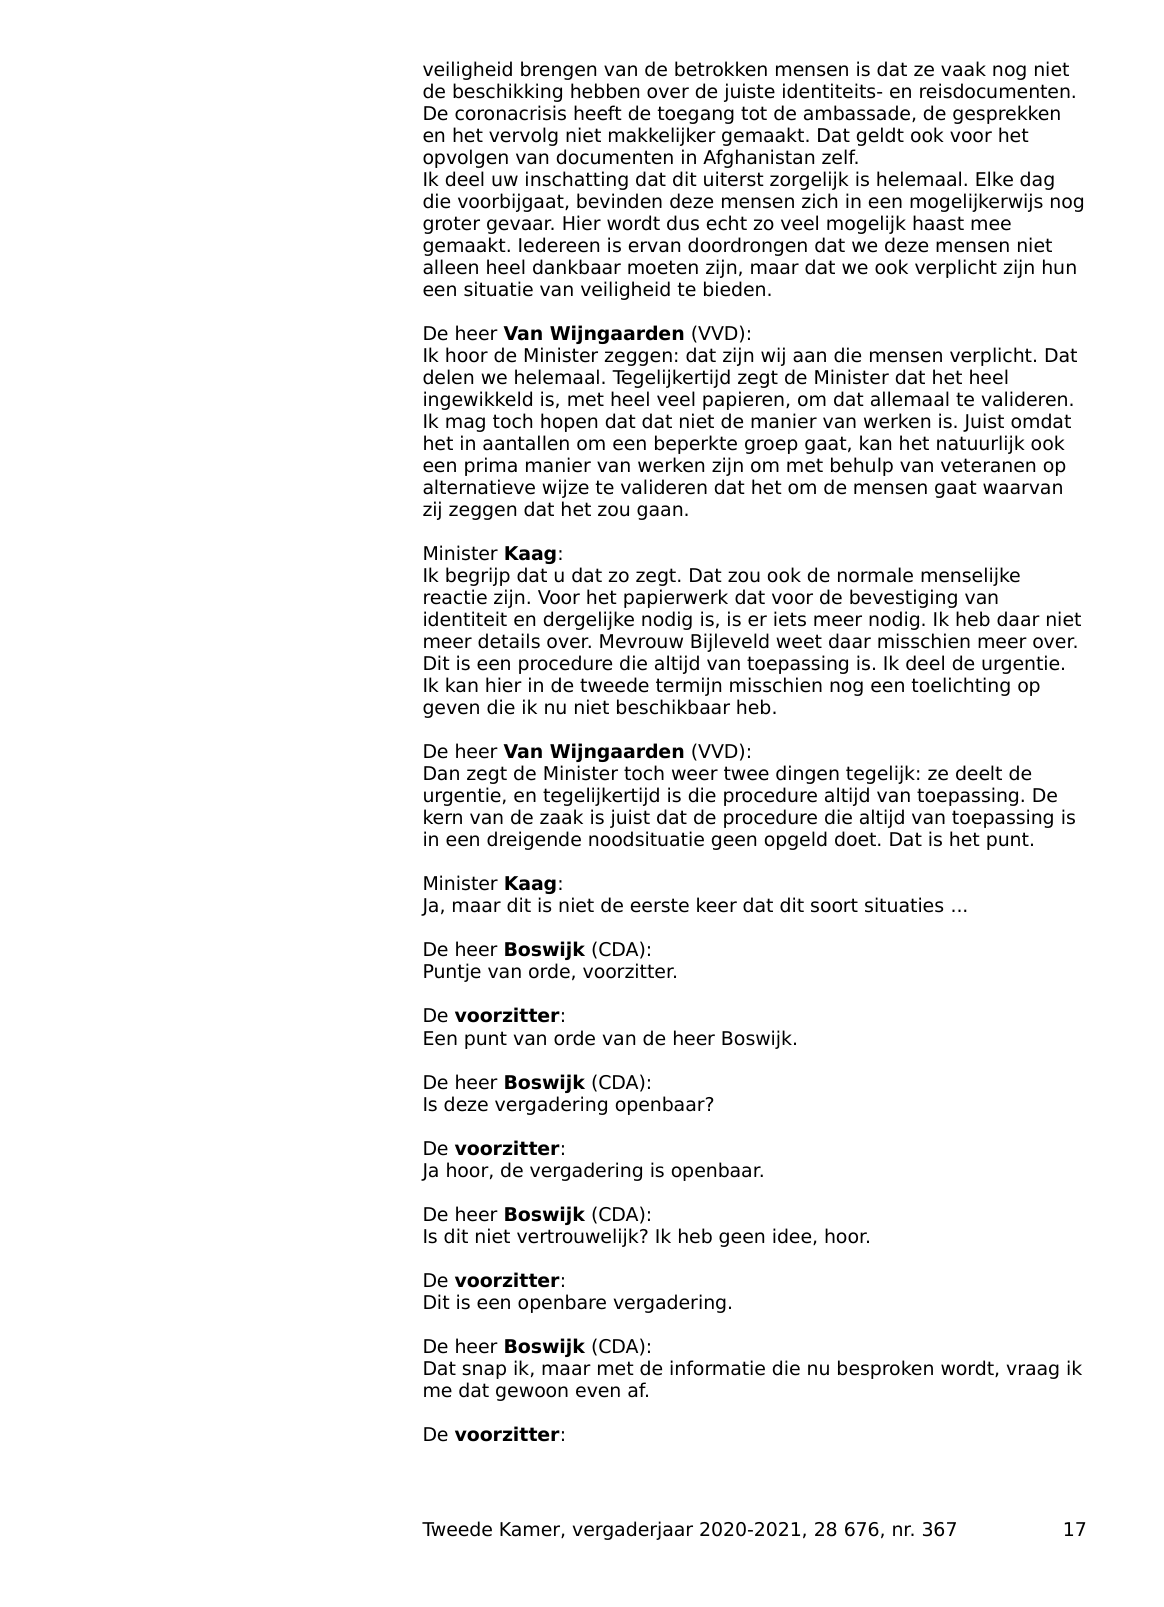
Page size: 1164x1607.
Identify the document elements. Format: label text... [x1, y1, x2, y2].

text Dat snap ik, maar met de informatie die nu besproken wordt, vraag ik me dat gewoon even af. [422, 1358, 1087, 1402]
text De heer Van Wijngaarden (VVD): [422, 741, 1087, 763]
text Is deze vergadering openbaar? [422, 1093, 1087, 1116]
text Dit is een openbare vergadering. [422, 1292, 1087, 1314]
text De voorzitter: [422, 1005, 1087, 1027]
text De heer Boswijk (CDA): [422, 1336, 1087, 1358]
text De heer Van Wijngaarden (VVD): [422, 323, 1087, 345]
text Puntje van orde, voorzitter. [422, 961, 1087, 983]
text De heer Boswijk (CDA): [422, 939, 1087, 961]
text De voorzitter: [422, 1424, 1087, 1446]
text Ik deel uw inschatting dat dit uiterst zorgelijk is helemaal. Elke dag die voorbijgaat, bevinden deze mensen zich in een mogelijkerwijs nog groter gevaar. Hier wordt dus echt zo veel mogelijk haast mee gemaakt. Iedereen is ervan doordrongen dat we deze mensen niet alleen heel dankbaar moeten zijn, maar dat we ook verplicht zijn hun een situatie van veiligheid te bieden. [422, 169, 1087, 301]
text Dan zegt de Minister toch weer twee dingen tegelijk: ze deelt de urgentie, en tegelijkertijd is die procedure altijd van toepassing. De kern van de zaak is juist dat de procedure die altijd van toepassing is in een dreigende noodsituatie geen opgeld doet. Dat is het punt. [422, 763, 1087, 851]
text Minister Kaag: [422, 543, 1087, 565]
text Ik begrijp dat u dat zo zegt. Dat zou ook de normale menselijke reactie zijn. Voor het papierwerk dat voor de bevestiging van identiteit en dergelijke nodig is, is er iets meer nodig. Ik heb daar niet meer details over. Mevrouw Bijleveld weet daar misschien meer over. Dit is een procedure die altijd van toepassing is. Ik deel de urgentie. Ik kan hier in de tweede termijn misschien nog een toelichting op geven die ik nu niet beschikbaar heb. [422, 565, 1087, 719]
text Minister Kaag: [422, 873, 1087, 895]
text De voorzitter: [422, 1270, 1087, 1292]
text Een punt van orde van de heer Boswijk. [422, 1027, 1087, 1049]
text De heer Boswijk (CDA): [422, 1204, 1087, 1226]
text De voorzitter: [422, 1138, 1087, 1160]
text Ja hoor, de vergadering is openbaar. [422, 1160, 1087, 1182]
text Ja, maar dit is niet de eerste keer dat dit soort situaties ... [422, 895, 1087, 917]
text veiligheid brengen van de betrokken mensen is dat ze vaak nog niet de beschikking hebben over de juiste identiteits- en reisdocumenten. De coronacrisis heeft de toegang tot de ambassade, de gesprekken en het vervolg niet makkelijker gemaakt. Dat geldt ook voor het opvolgen van documenten in Afghanistan zelf. [422, 59, 1087, 169]
text Ik hoor de Minister zeggen: dat zijn wij aan die mensen verplicht. Dat delen we helemaal. Tegelijkertijd zegt de Minister dat het heel ingewikkeld is, met heel veel papieren, om dat allemaal te valideren. Ik mag toch hopen dat dat niet de manier van werken is. Juist omdat het in aantallen om een beperkte groep gaat, kan het natuurlijk ook een prima manier van werken zijn om met behulp van veteranen op alternatieve wijze te valideren dat het om de mensen gaat waarvan zij zeggen dat het zou gaan. [422, 345, 1087, 521]
text De heer Boswijk (CDA): [422, 1072, 1087, 1093]
text Is dit niet vertrouwelijk? Ik heb geen idee, hoor. [422, 1226, 1087, 1248]
